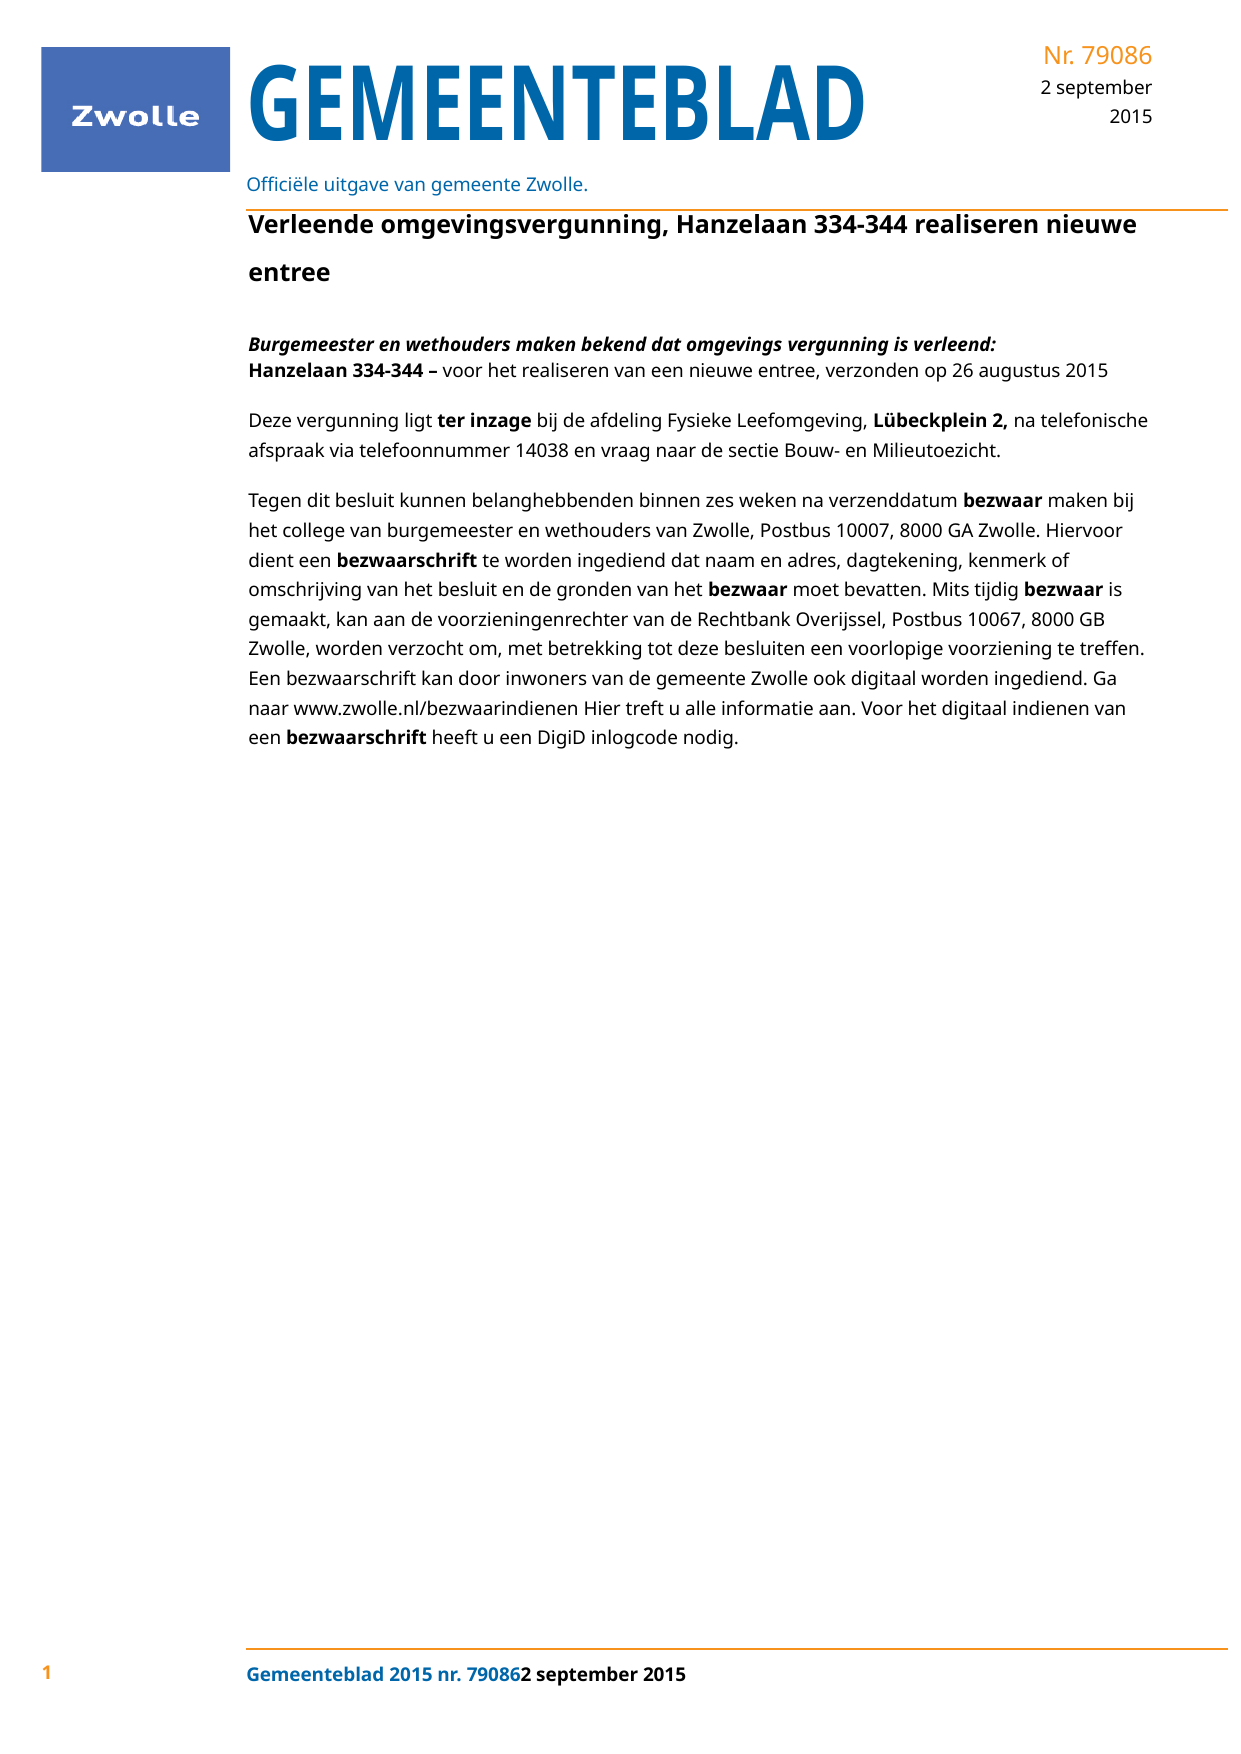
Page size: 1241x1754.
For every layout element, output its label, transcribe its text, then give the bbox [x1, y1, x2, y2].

text Burgemeester en wethouders maken bekend dat omgevings vergunning is verleend: [248, 331, 1152, 357]
text Verleende omgevingsvergunning, Hanzelaan 334-344 realiseren nieuwe entree [248, 211, 1152, 288]
text Hanzelaan 334-344 – voor het realiseren van een nieuwe entree, verzonden op 26 augustus 2015 [248, 357, 1152, 383]
text Tegen dit besluit kunnen belanghebbenden binnen zes weken na verzenddatum bezwaar maken bij het college van burgemeester en wethouders van Zwolle, Postbus 10007, 8000 GA Zwolle. Hiervoor dient een bezwaarschrift te worden ingediend dat naam en adres, dagtekening, kenmerk of omschrijving van het besluit en de gronden van het bezwaar moet bevatten. Mits tijdig bezwaar is gemaakt, kan aan de voorzieningenrechter van de Rechtbank Overijssel, Postbus 10067, 8000 GB Zwolle, worden verzocht om, met betrekking tot deze besluiten een voorlopige voorziening te treffen. Een bezwaarschrift kan door inwoners van de gemeente Zwolle ook digitaal worden ingediend. Ga naar www.zwolle.nl/bezwaarindienen Hier treft u alle informatie aan. Voor het digitaal indienen van een bezwaarschrift heeft u een DigiD inlogcode nodig. [248, 488, 1152, 750]
picture [41, 47, 231, 172]
text Deze vergunning ligt ter inzage bij de afdeling Fysieke Leefomgeving, Lübeckplein 2, na telefonische afspraak via telefoonnummer 14038 en vraag naar de sectie Bouw- en Milieutoezicht. [248, 408, 1152, 463]
